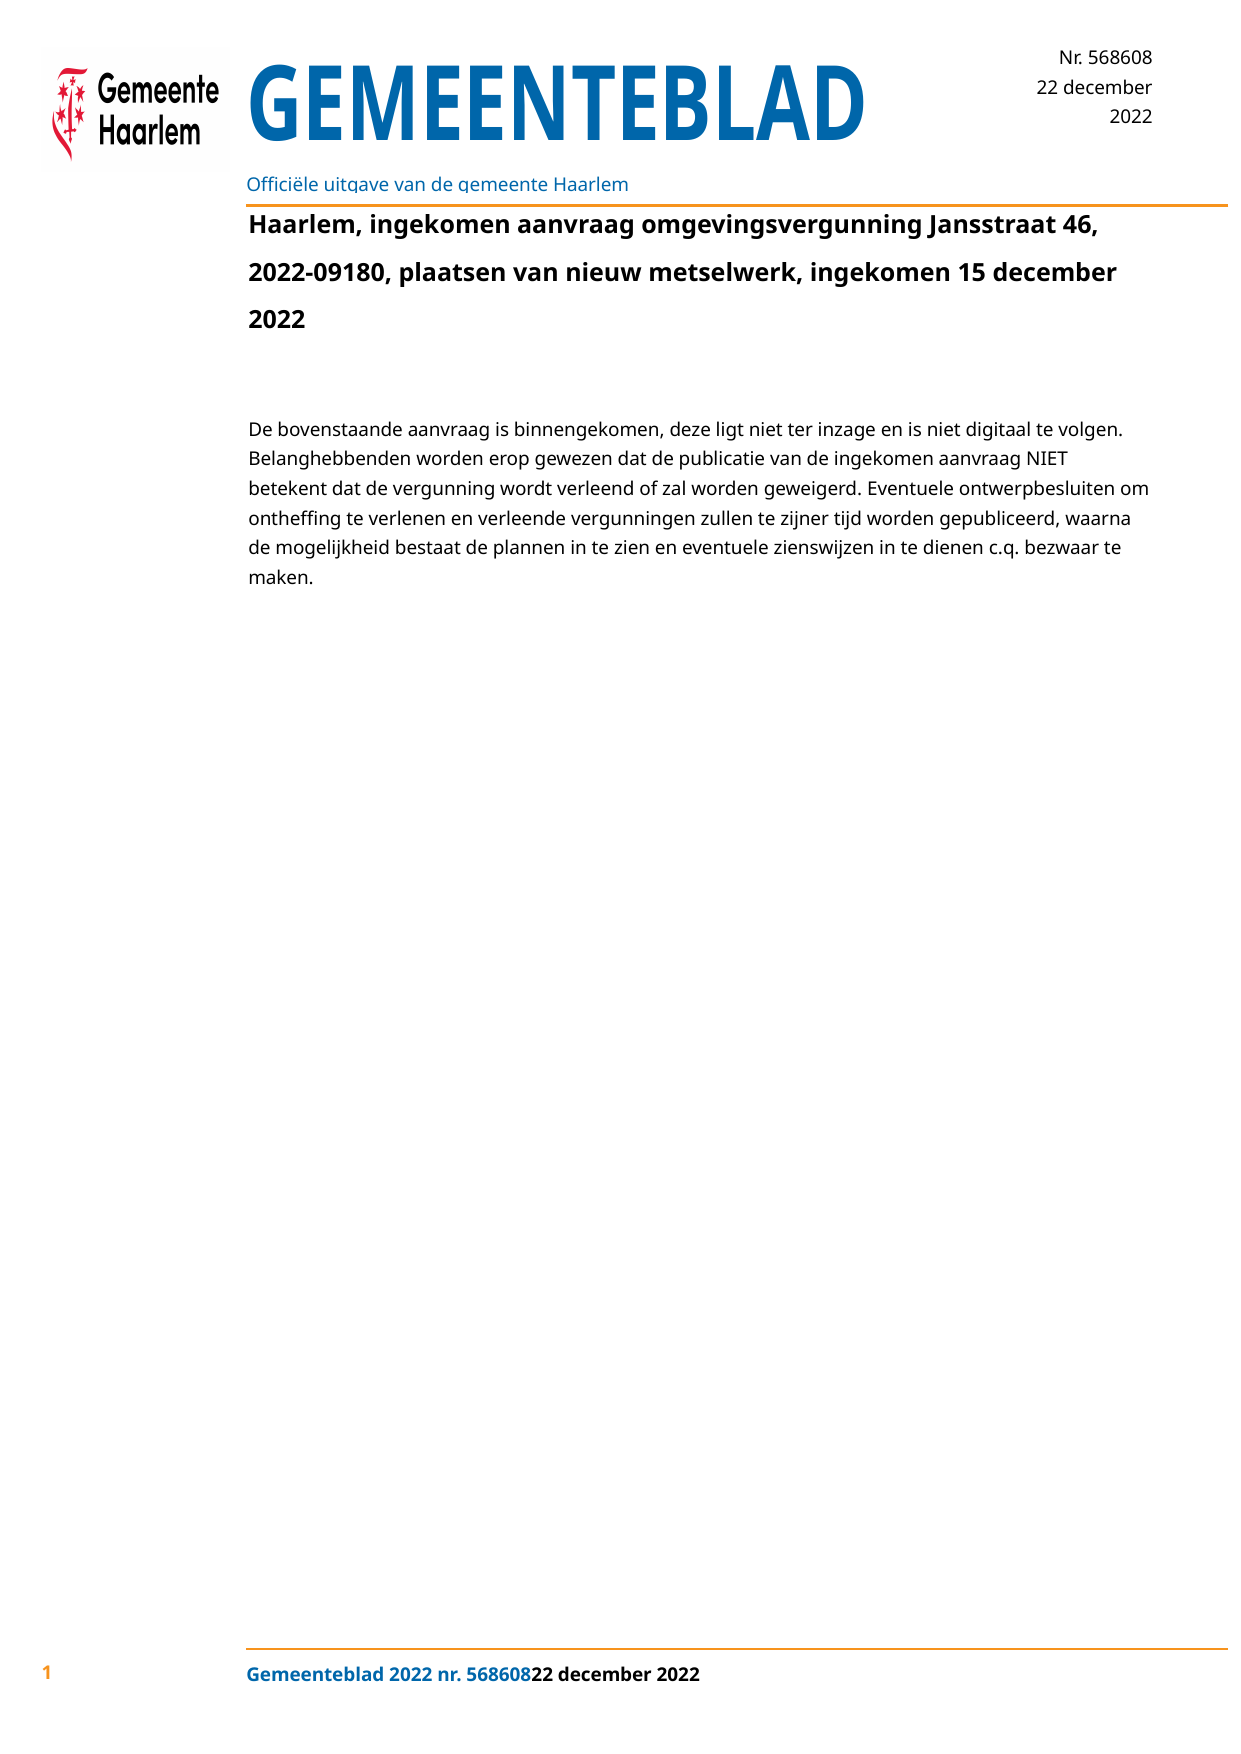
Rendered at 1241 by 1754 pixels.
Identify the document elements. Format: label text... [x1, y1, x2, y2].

picture [41, 47, 231, 172]
text De bovenstaande aanvraag is binnengekomen, deze ligt niet ter inzage en is niet digitaal te volgen. Belanghebbenden worden erop gewezen dat de publicatie van de ingekomen aanvraag NIET betekent dat de vergunning wordt verleend of zal worden geweigerd. Eventuele ontwerpbesluiten om ontheffing te verlenen en verleende vergunningen zullen te zijner tijd worden gepubliceerd, waarna de mogelijkheid bestaat de plannen in te zien en eventuele zienswijzen in te dienen c.q. bezwaar te maken. [248, 416, 1152, 589]
text Haarlem, ingekomen aanvraag omgevingsvergunning Jansstraat 46, 2022-09180, plaatsen van nieuw metselwerk, ingekomen 15 december 2022 [248, 207, 1152, 336]
